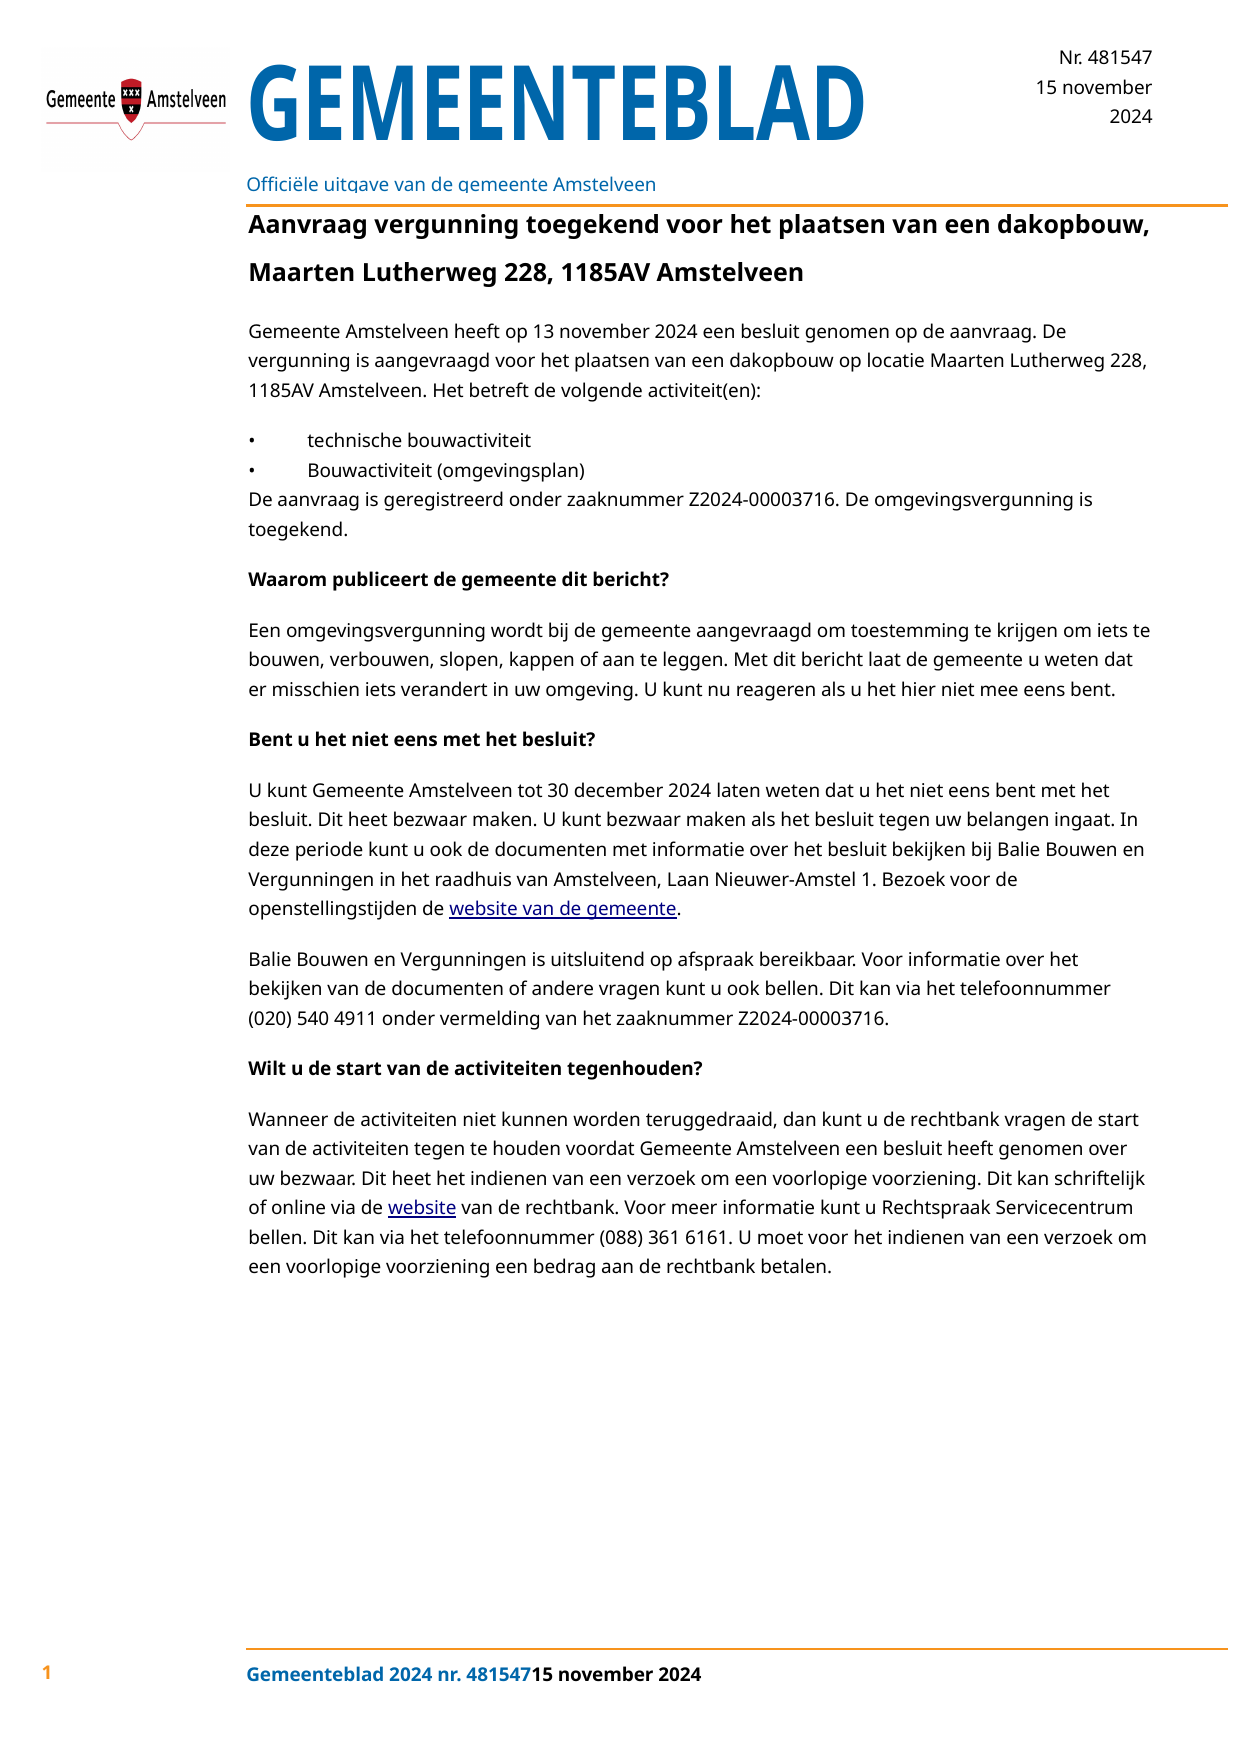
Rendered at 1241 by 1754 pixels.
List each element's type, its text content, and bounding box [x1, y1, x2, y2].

text De aanvraag is geregistreerd onder zaaknummer Z2024-00003716. De omgevingsvergunning is toegekend. [248, 487, 1152, 542]
text Wilt u de start van de activiteiten tegenhouden? [248, 1055, 1152, 1081]
text Bent u het niet eens met het besluit? [248, 727, 1152, 752]
text Waarom publiceert de gemeente dit bericht? [248, 567, 1152, 592]
text Aanvraag vergunning toegekend voor het plaatsen van een dakopbouw, Maarten Lutherweg 228, 1185AV Amstelveen [248, 207, 1152, 288]
text Balie Bouwen en Vergunningen is uitsluitend op afspraak bereikbaar. Voor informatie over het bekijken van de documenten of andere vragen kunt u ook bellen. Dit kan via het telefoonnummer (020) 540 4911 onder vermelding van het zaaknummer Z2024-00003716. [248, 946, 1152, 1031]
list technische bouwactiviteit [248, 427, 1152, 453]
text Wanneer de activiteiten niet kunnen worden teruggedraaid, dan kunt u de rechtbank vragen de start van de activiteiten tegen te houden voordat Gemeente Amstelveen een besluit heeft genomen over uw bezwaar. Dit heet het indienen van een verzoek om een voorlopige voorziening. Dit kan schriftelijk of online via de website van de rechtbank. Voor meer informatie kunt u Rechtspraak Servicecentrum bellen. Dit kan via het telefoonnummer (088) 361 6161. U moet voor het indienen van een verzoek om een voorlopige voorziening een bedrag aan de rechtbank betalen. [248, 1106, 1152, 1279]
text Een omgevingsvergunning wordt bij de gemeente aangevraagd om toestemming te krijgen om iets te bouwen, verbouwen, slopen, kappen of aan te leggen. Met dit bericht laat de gemeente u weten dat er misschien iets verandert in uw omgeving. U kunt nu reageren als u het hier niet mee eens bent. [248, 617, 1152, 702]
picture [41, 47, 231, 172]
text U kunt Gemeente Amstelveen tot 30 december 2024 laten weten dat u het niet eens bent met het besluit. Dit heet bezwaar maken. U kunt bezwaar maken als het besluit tegen uw belangen ingaat. In deze periode kunt u ook de documenten met informatie over het besluit bekijken bij Balie Bouwen en Vergunningen in het raadhuis van Amstelveen, Laan Nieuwer-Amstel 1. Bezoek voor de openstellingstijden de website van de gemeente. [248, 777, 1152, 921]
list Bouwactiviteit (omgevingsplan) [248, 457, 1152, 483]
text Gemeente Amstelveen heeft op 13 november 2024 een besluit genomen op de aanvraag. De vergunning is aangevraagd voor het plaatsen van een dakopbouw op locatie Maarten Lutherweg 228, 1185AV Amstelveen. Het betreft de volgende activiteit(en): [248, 318, 1152, 403]
